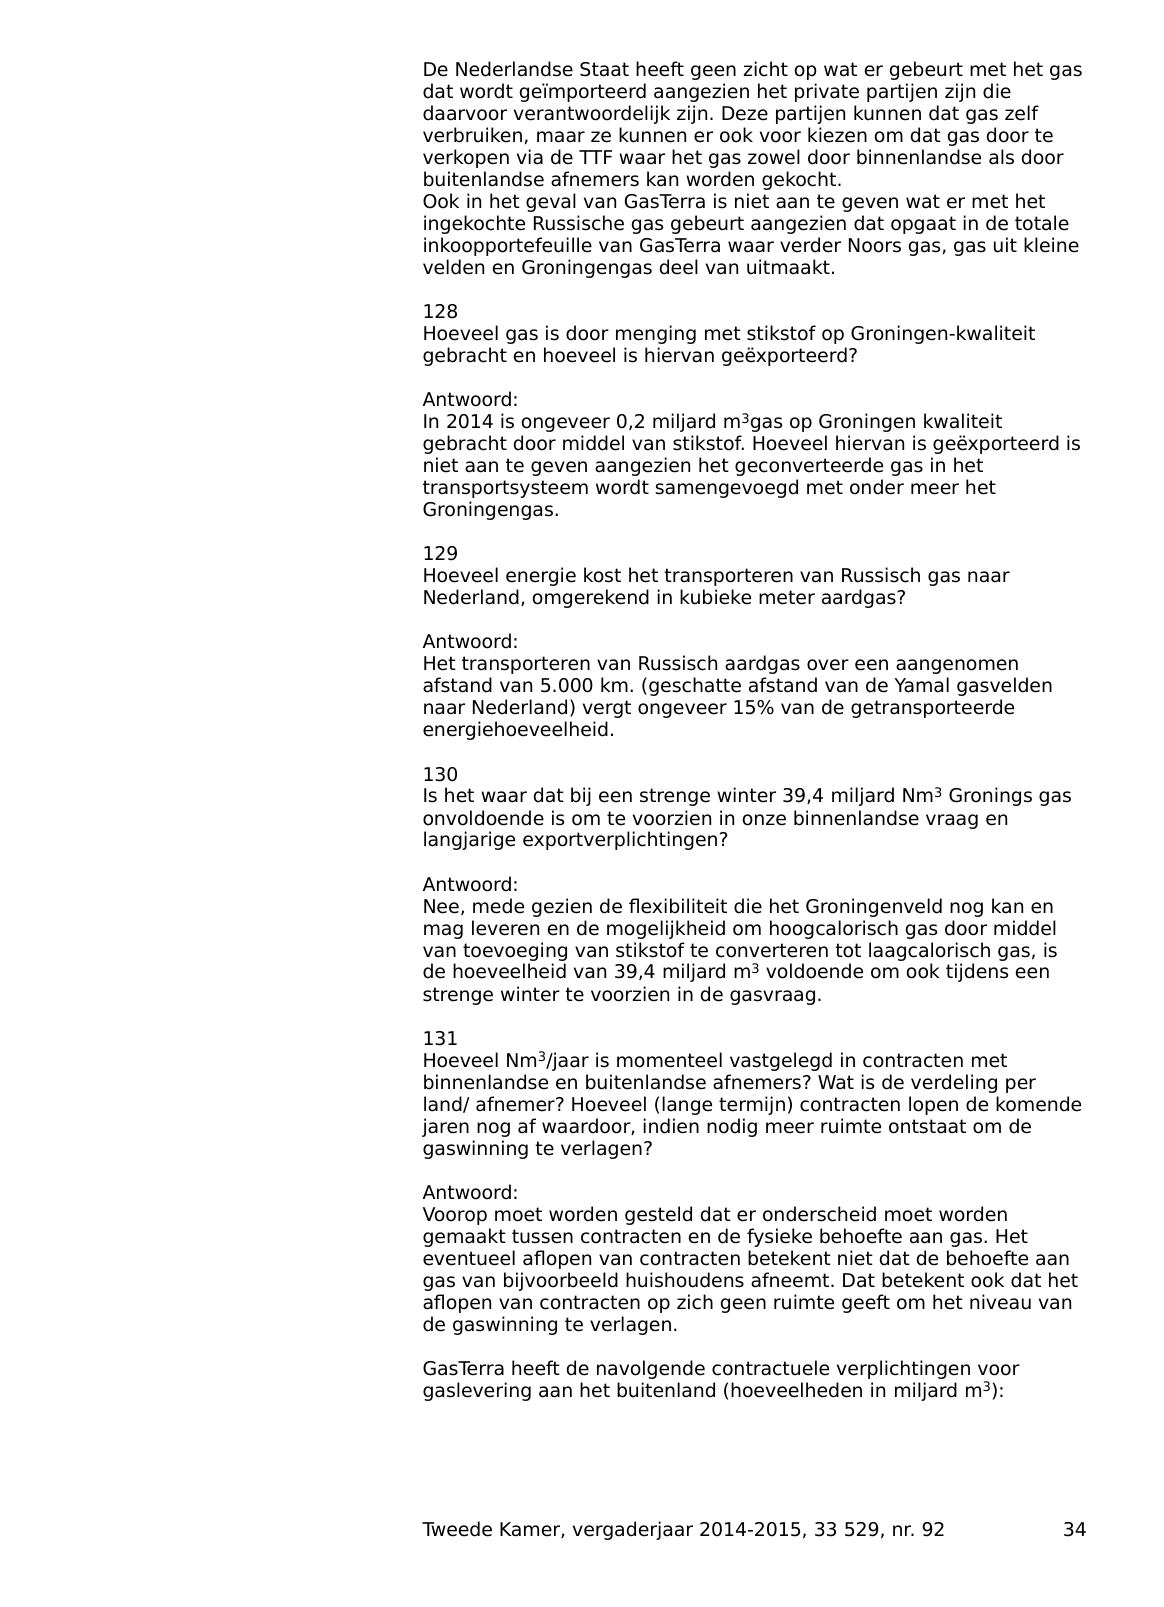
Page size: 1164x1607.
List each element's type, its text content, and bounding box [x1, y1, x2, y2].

text Antwoord: [422, 1182, 1087, 1204]
text Antwoord: [422, 631, 1087, 653]
text Nee, mede gezien de flexibiliteit die het Groningenveld nog kan en mag leveren en de mogelijkheid om hoogcalorisch gas door middel van toevoeging van stikstof te converteren tot laagcalorisch gas, is de hoeveelheid van 39,4 miljard m3 voldoende om ook tijdens een strenge winter te voorzien in de gasvraag. [422, 896, 1087, 1005]
text Het transporteren van Russisch aardgas over een aangenomen afstand van 5.000 km. (geschatte afstand van de Yamal gasvelden naar Nederland) vergt ongeveer 15% van de getransporteerde energiehoeveelheid. [422, 653, 1087, 741]
text De Nederlandse Staat heeft geen zicht op wat er gebeurt met het gas dat wordt geïmporteerd aangezien het private partijen zijn die daarvoor verantwoordelijk zijn. Deze partijen kunnen dat gas zelf verbruiken, maar ze kunnen er ook voor kiezen om dat gas door te verkopen via de TTF waar het gas zowel door binnenlandse als door buitenlandse afnemers kan worden gekocht. [422, 59, 1087, 191]
text Is het waar dat bij een strenge winter 39,4 miljard Nm3 Gronings gas onvoldoende is om te voorzien in onze binnenlandse vraag en langjarige exportverplichtingen? [422, 785, 1087, 851]
text Voorop moet worden gesteld dat er onderscheid moet worden gemaakt tussen contracten en de fysieke behoefte aan gas. Het eventueel aflopen van contracten betekent niet dat de behoefte aan gas van bijvoorbeeld huishoudens afneemt. Dat betekent ook dat het aflopen van contracten op zich geen ruimte geeft om het niveau van de gaswinning te verlagen. [422, 1204, 1087, 1336]
text Hoeveel gas is door menging met stikstof op Groningen-kwaliteit gebracht en hoeveel is hiervan geëxporteerd? [422, 323, 1087, 367]
text In 2014 is ongeveer 0,2 miljard m3gas op Groningen kwaliteit gebracht door middel van stikstof. Hoeveel hiervan is geëxporteerd is niet aan te geven aangezien het geconverteerde gas in het transportsysteem wordt samengevoegd met onder meer het Groningengas. [422, 411, 1087, 521]
text Antwoord: [422, 873, 1087, 896]
text 130 [422, 763, 1087, 785]
text 129 [422, 543, 1087, 565]
text GasTerra heeft de navolgende contractuele verplichtingen voor gaslevering aan het buitenland (hoeveelheden in miljard m3): [422, 1358, 1087, 1402]
text 131 [422, 1028, 1087, 1049]
text Hoeveel Nm3/jaar is momenteel vastgelegd in contracten met binnenlandse en buitenlandse afnemers? Wat is de verdeling per land/ afnemer? Hoeveel (lange termijn) contracten lopen de komende jaren nog af waardoor, indien nodig meer ruimte ontstaat om de gaswinning te verlagen? [422, 1049, 1087, 1159]
text Antwoord: [422, 389, 1087, 411]
text Hoeveel energie kost het transporteren van Russisch gas naar Nederland, omgerekend in kubieke meter aardgas? [422, 565, 1087, 609]
text Ook in het geval van GasTerra is niet aan te geven wat er met het ingekochte Russische gas gebeurt aangezien dat opgaat in de totale inkoopportefeuille van GasTerra waar verder Noors gas, gas uit kleine velden en Groningengas deel van uitmaakt. [422, 191, 1087, 279]
text 128 [422, 301, 1087, 323]
